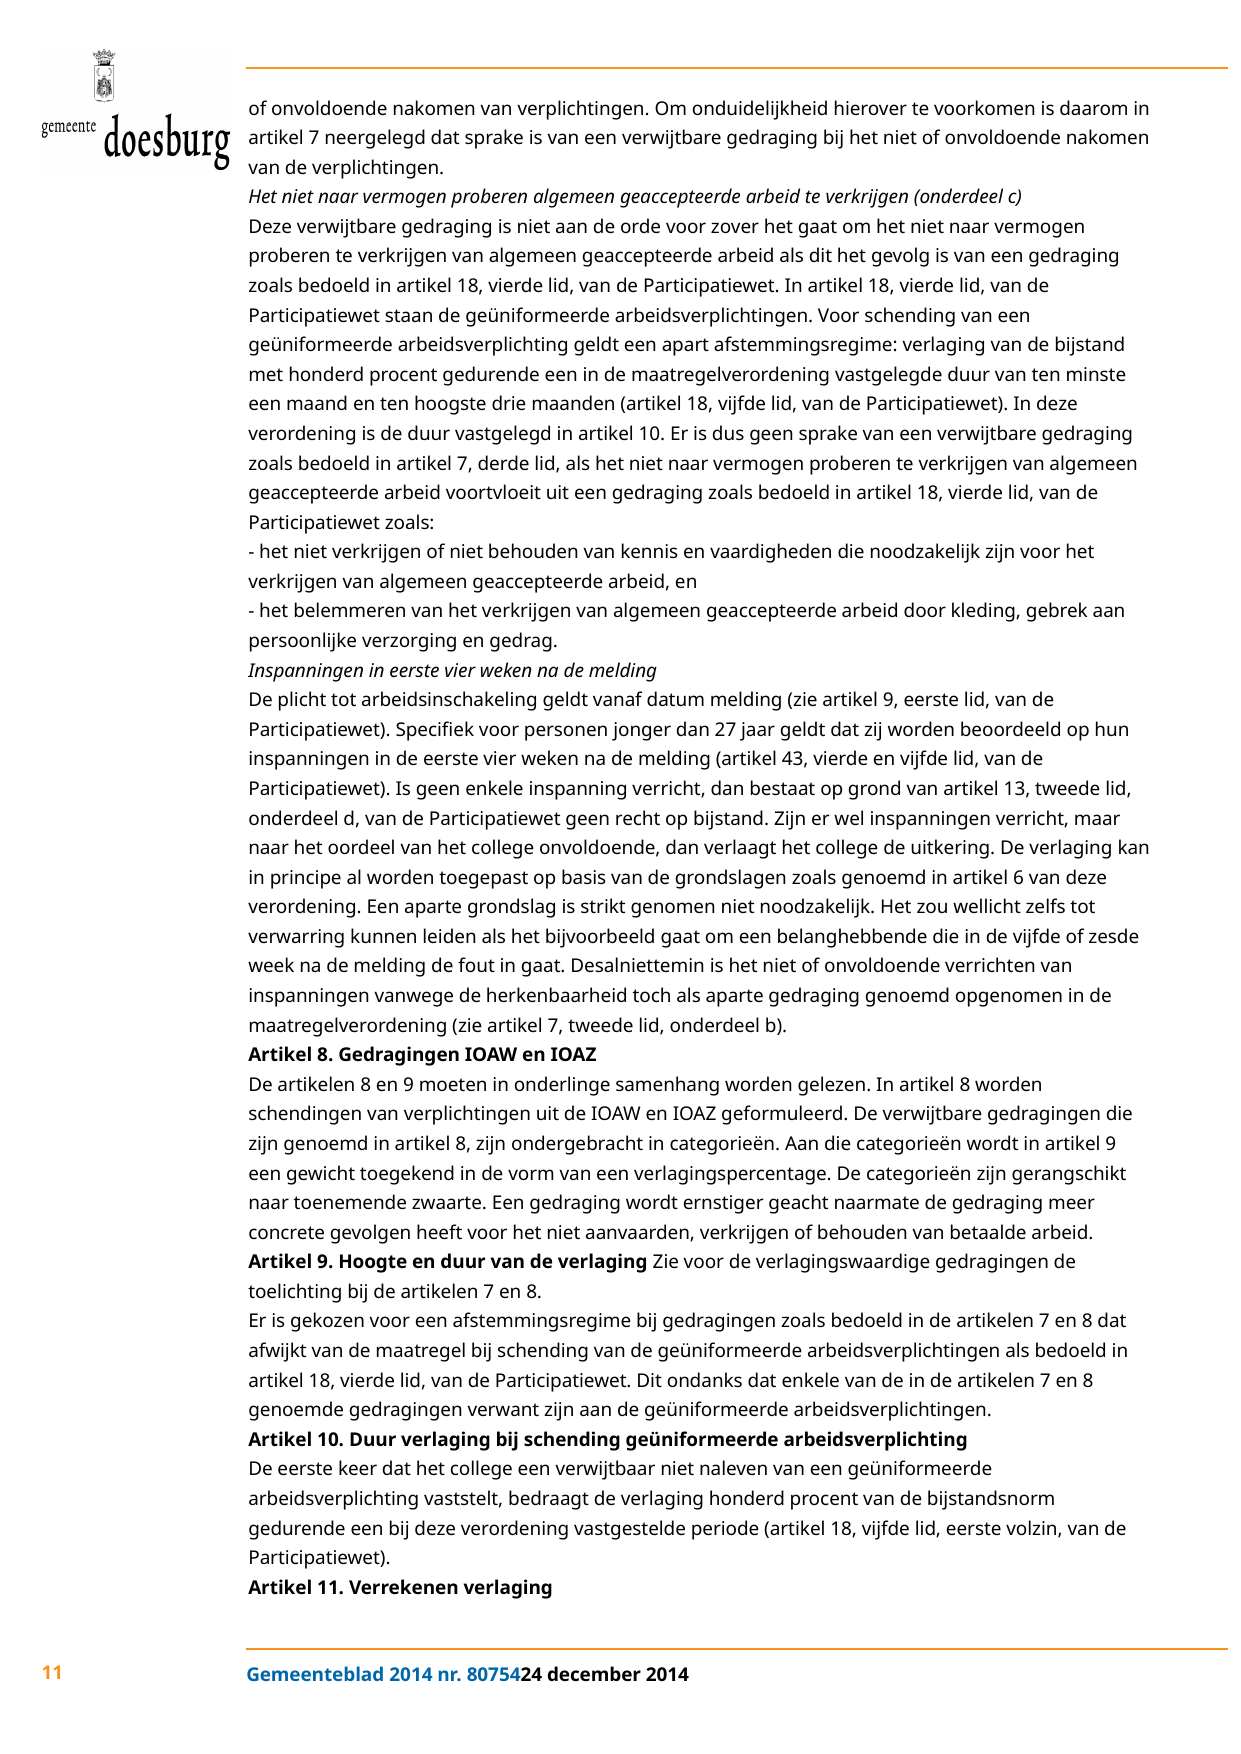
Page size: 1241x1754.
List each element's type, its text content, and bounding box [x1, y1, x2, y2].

text De eerste keer dat het college een verwijtbaar niet naleven van een geüniformeerde arbeidsverplichting vaststelt, bedraagt de verlaging honderd procent van de bijstandsnorm gedurende een bij deze verordening vastgestelde periode (artikel 18, vijfde lid, eerste volzin, van de Participatiewet). [248, 1456, 1152, 1570]
text Het niet naar vermogen proberen algemeen geaccepteerde arbeid te verkrijgen (onderdeel c) [248, 183, 1152, 209]
picture [41, 47, 231, 172]
text Artikel 11. Verrekenen verlaging [248, 1574, 1152, 1600]
text Er is gekozen voor een afstemmingsregime bij gedragingen zoals bedoeld in de artikelen 7 en 8 dat afwijkt van de maatregel bij schending van de geüniformeerde arbeidsverplichtingen als bedoeld in artikel 18, vierde lid, van de Participatiewet. Dit ondanks dat enkele van de in de artikelen 7 en 8 genoemde gedragingen verwant zijn aan de geüniformeerde arbeidsverplichtingen. [248, 1308, 1152, 1422]
text Artikel 8. Gedragingen IOAW en IOAZ [248, 1041, 1152, 1067]
text Deze verwijtbare gedraging is niet aan de orde voor zover het gaat om het niet naar vermogen proberen te verkrijgen van algemeen geaccepteerde arbeid als dit het gevolg is van een gedraging zoals bedoeld in artikel 18, vierde lid, van de Participatiewet. In artikel 18, vierde lid, van de Participatiewet staan de geüniformeerde arbeidsverplichtingen. Voor schending van een geüniformeerde arbeidsverplichting geldt een apart afstemmingsregime: verlaging van de bijstand met honderd procent gedurende een in de maatregelverordening vastgelegde duur van ten minste een maand en ten hoogste drie maanden (artikel 18, vijfde lid, van de Participatiewet). In deze verordening is de duur vastgelegd in artikel 10. Er is dus geen sprake van een verwijtbare gedraging zoals bedoeld in artikel 7, derde lid, als het niet naar vermogen proberen te verkrijgen van algemeen geaccepteerde arbeid voortvloeit uit een gedraging zoals bedoeld in artikel 18, vierde lid, van de Participatiewet zoals: [248, 213, 1152, 535]
text De plicht tot arbeidsinschakeling geldt vanaf datum melding (zie artikel 9, eerste lid, van de Participatiewet). Specifiek voor personen jonger dan 27 jaar geldt dat zij worden beoordeeld op hun inspanningen in de eerste vier weken na de melding (artikel 43, vierde en vijfde lid, van de Participatiewet). Is geen enkele inspanning verricht, dan bestaat op grond van artikel 13, tweede lid, onderdeel d, van de Participatiewet geen recht op bijstand. Zijn er wel inspanningen verricht, maar naar het oordeel van het college onvoldoende, dan verlaagt het college de uitkering. De verlaging kan in principe al worden toegepast op basis van de grondslagen zoals genoemd in artikel 6 van deze verordening. Een aparte grondslag is strikt genomen niet noodzakelijk. Het zou wellicht zelfs tot verwarring kunnen leiden als het bijvoorbeeld gaat om een belanghebbende die in de vijfde of zesde week na de melding de fout in gaat. Desalniettemin is het niet of onvoldoende verrichten van inspanningen vanwege de herkenbaarheid toch als aparte gedraging genoemd opgenomen in de maatregelverordening (zie artikel 7, tweede lid, onderdeel b). [248, 686, 1152, 1038]
text Artikel 10. Duur verlaging bij schending geüniformeerde arbeidsverplichting [248, 1426, 1152, 1452]
text De artikelen 8 en 9 moeten in onderlinge samenhang worden gelezen. In artikel 8 worden schendingen van verplichtingen uit de IOAW en IOAZ geformuleerd. De verwijtbare gedragingen die zijn genoemd in artikel 8, zijn ondergebracht in categorieën. Aan die categorieën wordt in artikel 9 een gewicht toegekend in de vorm van een verlagingspercentage. De categorieën zijn gerangschikt naar toenemende zwaarte. Een gedraging wordt ernstiger geacht naarmate de gedraging meer concrete gevolgen heeft voor het niet aanvaarden, verkrijgen of behouden van betaalde arbeid. [248, 1071, 1152, 1245]
text - het belemmeren van het verkrijgen van algemeen geaccepteerde arbeid door kleding, gebrek aan persoonlijke verzorging en gedrag. [248, 598, 1152, 653]
text - het niet verkrijgen of niet behouden van kennis en vaardigheden die noodzakelijk zijn voor het verkrijgen van algemeen geaccepteerde arbeid, en [248, 538, 1152, 594]
text of onvoldoende nakomen van verplichtingen. Om onduidelijkheid hierover te voorkomen is daarom in artikel 7 neergelegd dat sprake is van een verwijtbare gedraging bij het niet of onvoldoende nakomen van de verplichtingen. [248, 95, 1152, 180]
text Artikel 9. Hoogte en duur van de verlaging Zie voor de verlagingswaardige gedragingen de toelichting bij de artikelen 7 en 8. [248, 1248, 1152, 1304]
text Inspanningen in eerste vier weken na de melding [248, 657, 1152, 683]
